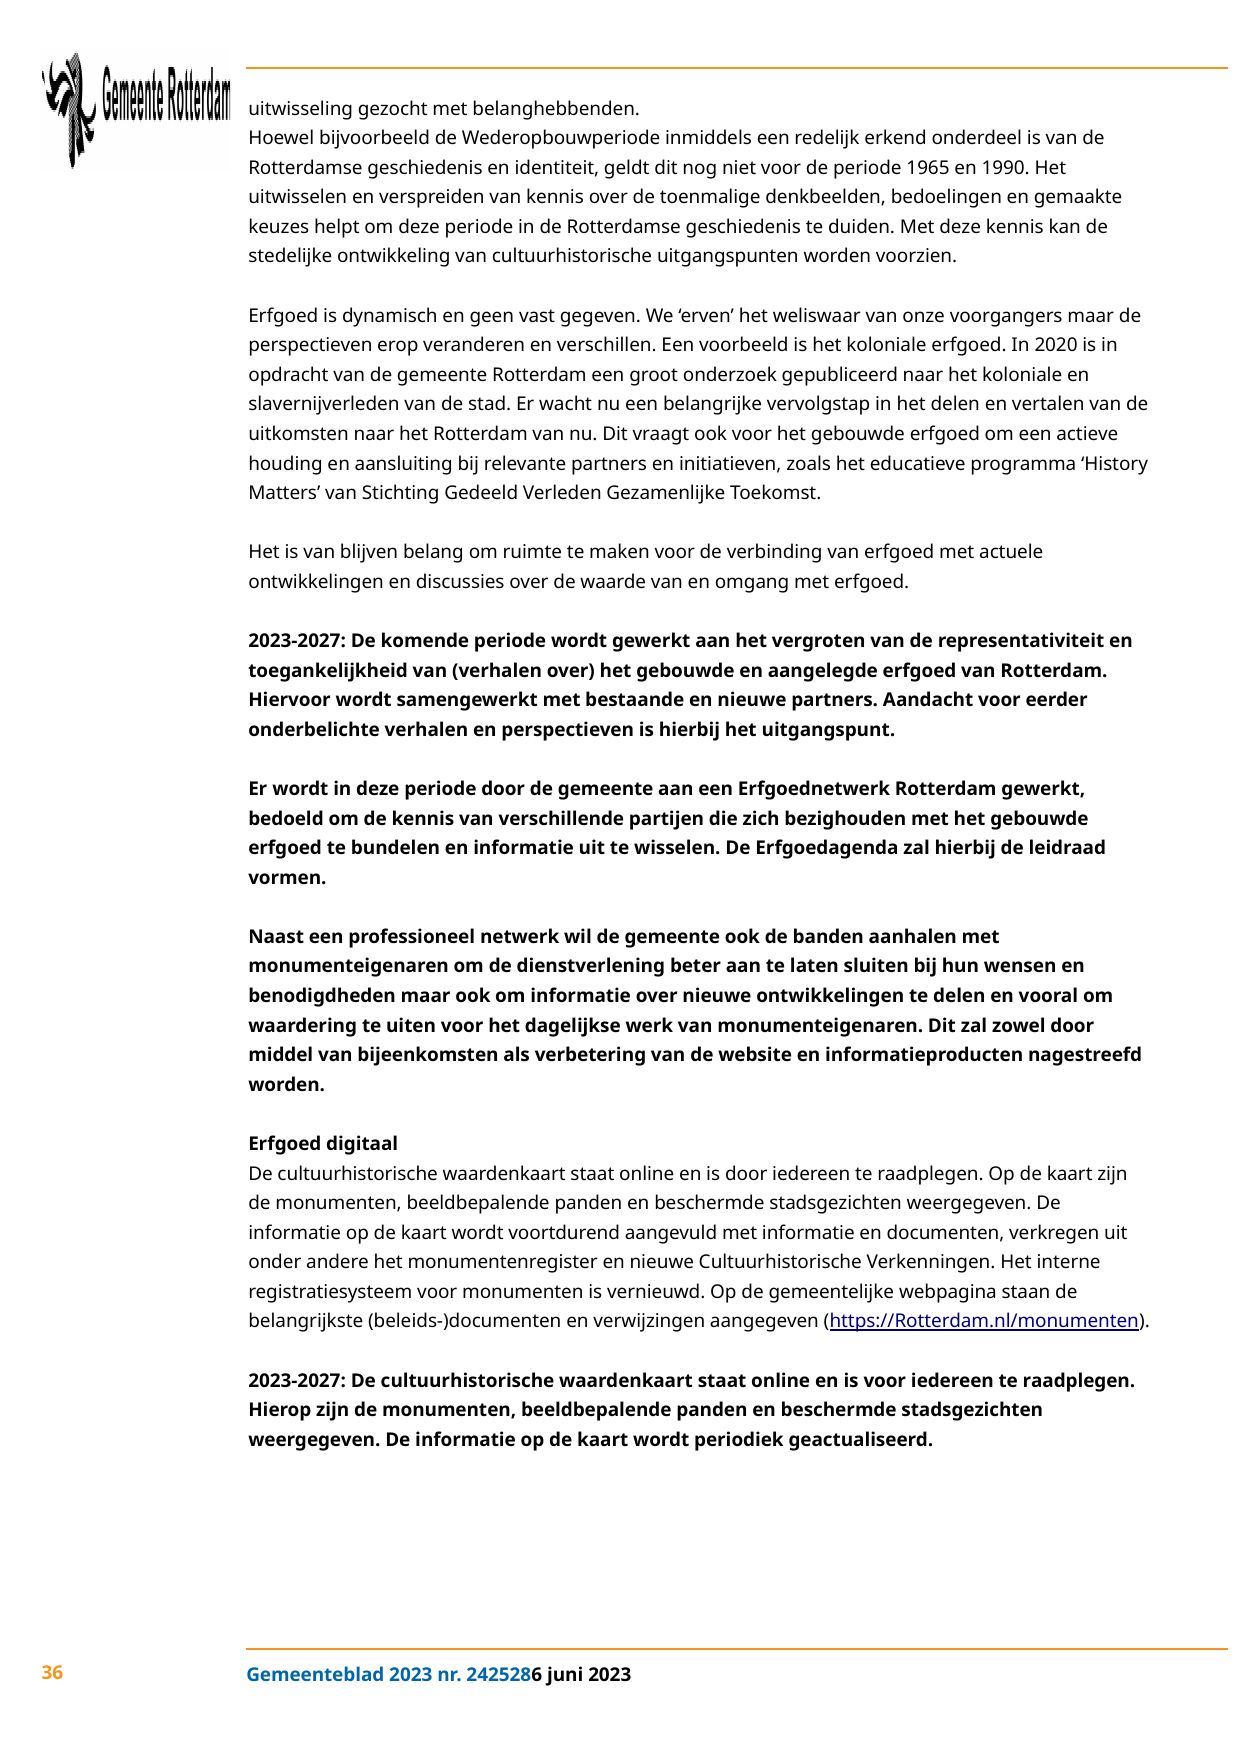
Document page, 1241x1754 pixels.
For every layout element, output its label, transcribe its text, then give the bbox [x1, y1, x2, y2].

text 2023-2027: De cultuurhistorische waardenkaart staat online en is voor iedereen te raadplegen. Hierop zijn de monumenten, beeldbepalende panden en beschermde stadsgezichten weergegeven. De informatie op de kaart wordt periodiek geactualiseerd. [248, 1367, 1152, 1452]
text Hoewel bijvoorbeeld de Wederopbouwperiode inmiddels een redelijk erkend onderdeel is van de Rotterdamse geschiedenis en identiteit, geldt dit nog niet voor de periode 1965 en 1990. Het uitwisselen en verspreiden van kennis over de toenmalige denkbeelden, bedoelingen en gemaakte keuzes helpt om deze periode in de Rotterdamse geschiedenis te duiden. Met deze kennis kan de stedelijke ontwikkeling van cultuurhistorische uitgangspunten worden voorzien. [248, 124, 1152, 268]
text Het is van blijven belang om ruimte te maken voor de verbinding van erfgoed met actuele ontwikkelingen en discussies over de waarde van en omgang met erfgoed. [248, 538, 1152, 594]
text Erfgoed is dynamisch en geen vast gegeven. We ‘erven’ het weliswaar van onze voorgangers maar de perspectieven erop veranderen en verschillen. Een voorbeeld is het koloniale erfgoed. In 2020 is in opdracht van de gemeente Rotterdam een groot onderzoek gepubliceerd naar het koloniale en slavernijverleden van de stad. Er wacht nu een belangrijke vervolgstap in het delen en vertalen van de uitkomsten naar het Rotterdam van nu. Dit vraagt ook voor het gebouwde erfgoed om een actieve houding en aansluiting bij relevante partners en initiatieven, zoals het educatieve programma ‘History Matters’ van Stichting Gedeeld Verleden Gezamenlijke Toekomst. [248, 302, 1152, 505]
text Er wordt in deze periode door de gemeente aan een Erfgoednetwerk Rotterdam gewerkt, bedoeld om de kennis van verschillende partijen die zich bezighouden met het gebouwde erfgoed te bundelen en informatie uit te wisselen. De Erfgoedagenda zal hierbij de leidraad vormen. [248, 775, 1152, 890]
picture [41, 47, 231, 172]
text De cultuurhistorische waardenkaart staat online en is door iedereen te raadplegen. Op de kaart zijn de monumenten, beeldbepalende panden en beschermde stadsgezichten weergegeven. De informatie op de kaart wordt voortdurend aangevuld met informatie en documenten, verkregen uit onder andere het monumentenregister en nieuwe Cultuurhistorische Verkenningen. Het interne registratiesysteem voor monumenten is vernieuwd. Op de gemeentelijke webpagina staan de belangrijkste (beleids-)documenten en verwijzingen aangegeven (https://Rotterdam.nl/monumenten). [248, 1160, 1152, 1333]
text Naast een professioneel netwerk wil de gemeente ook de banden aanhalen met monumenteigenaren om de dienstverlening beter aan te laten sluiten bij hun wensen en benodigdheden maar ook om informatie over nieuwe ontwikkelingen te delen en vooral om waardering te uiten voor het dagelijkse werk van monumenteigenaren. Dit zal zowel door middel van bijeenkomsten als verbetering van de website en informatieproducten nagestreefd worden. [248, 923, 1152, 1097]
text uitwisseling gezocht met belanghebbenden. [248, 95, 1152, 121]
text Erfgoed digitaal [248, 1130, 1152, 1156]
text 2023-2027: De komende periode wordt gewerkt aan het vergroten van de representativiteit en toegankelijkheid van (verhalen over) het gebouwde en aangelegde erfgoed van Rotterdam. Hiervoor wordt samengewerkt met bestaande en nieuwe partners. Aandacht voor eerder onderbelichte verhalen en perspectieven is hierbij het uitgangspunt. [248, 627, 1152, 742]
